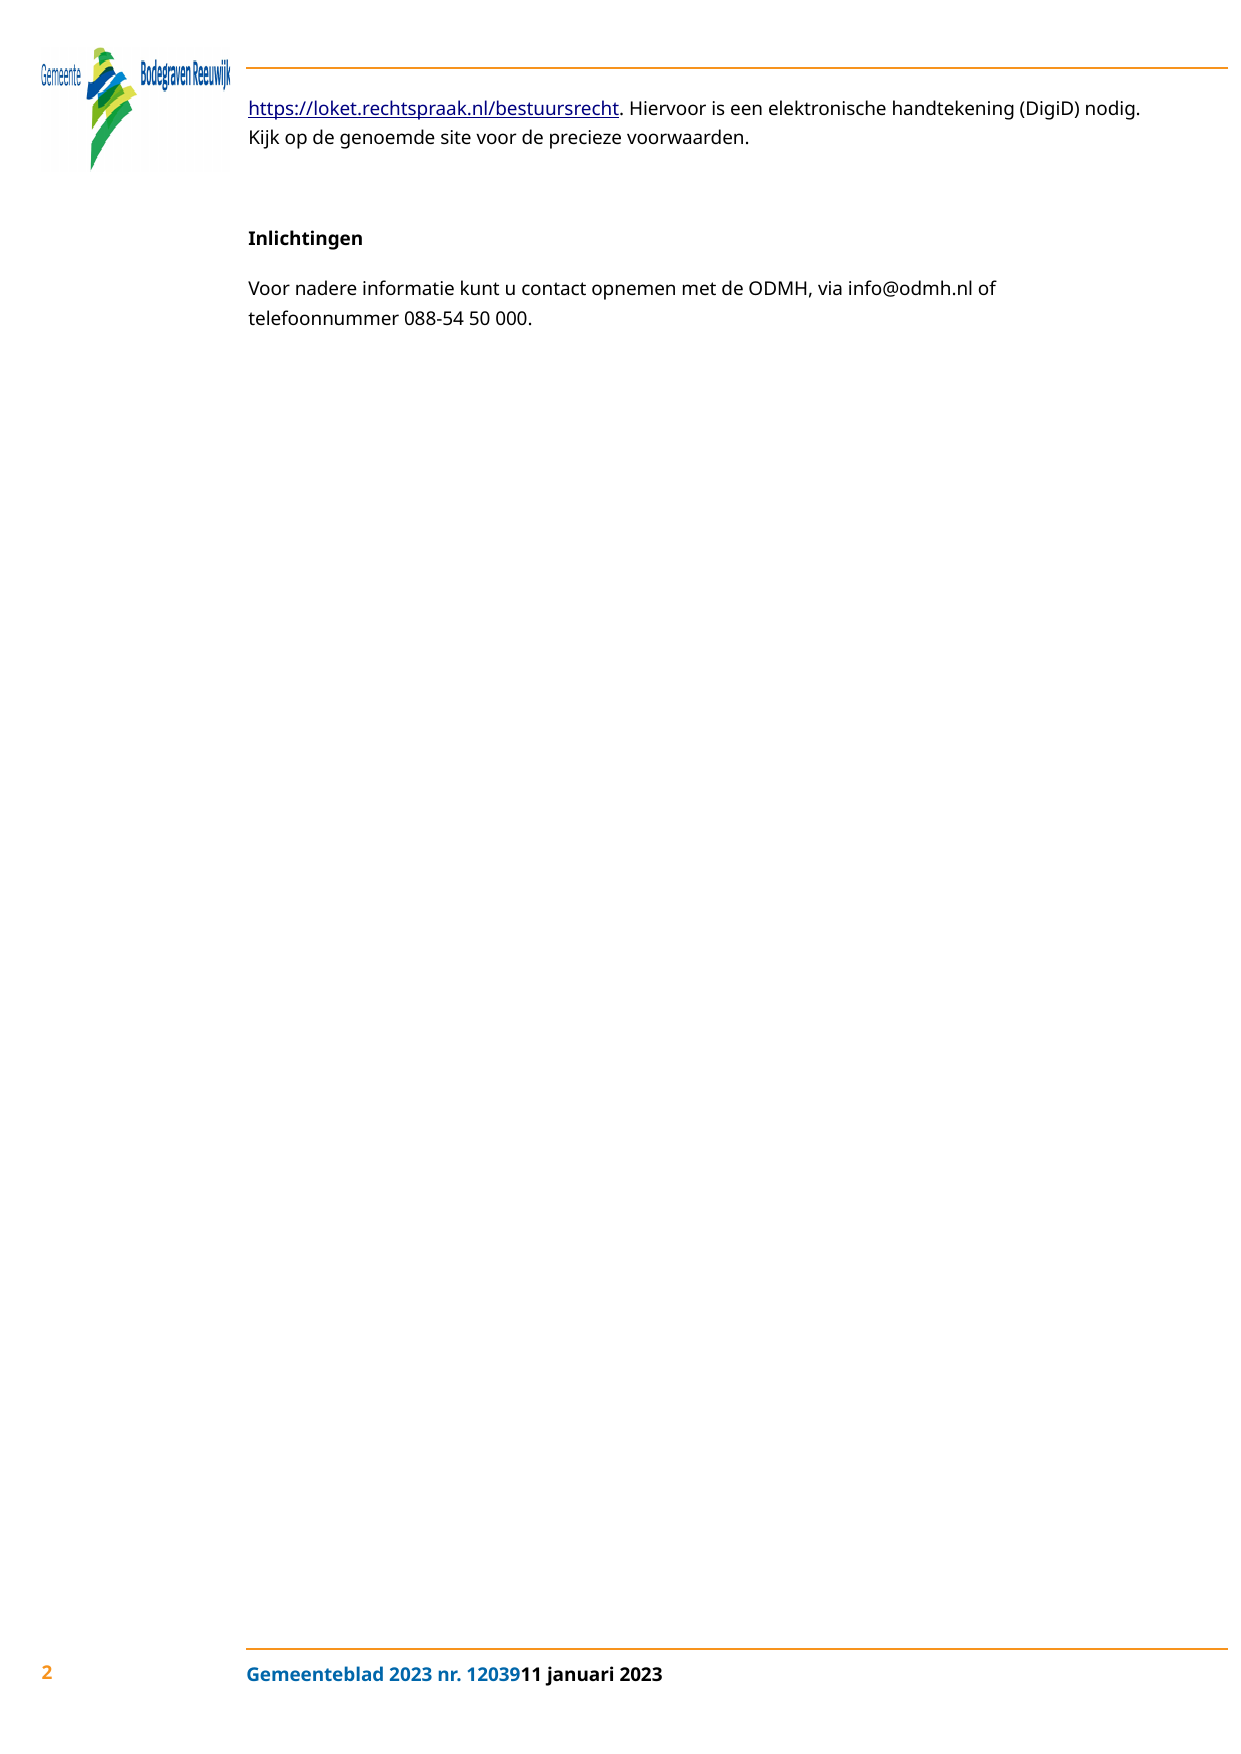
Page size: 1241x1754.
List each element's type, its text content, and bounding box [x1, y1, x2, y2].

picture [41, 47, 231, 172]
text https://loket.rechtspraak.nl/bestuursrecht. Hiervoor is een elektronische handtekening (DigiD) nodig. Kijk op de genoemde site voor de precieze voorwaarden. [248, 95, 1152, 150]
text Inlichtingen [248, 225, 1152, 251]
text Voor nadere informatie kunt u contact opnemen met de ODMH, via info@odmh.nl of telefoonnummer 088-54 50 000. [248, 276, 1152, 331]
